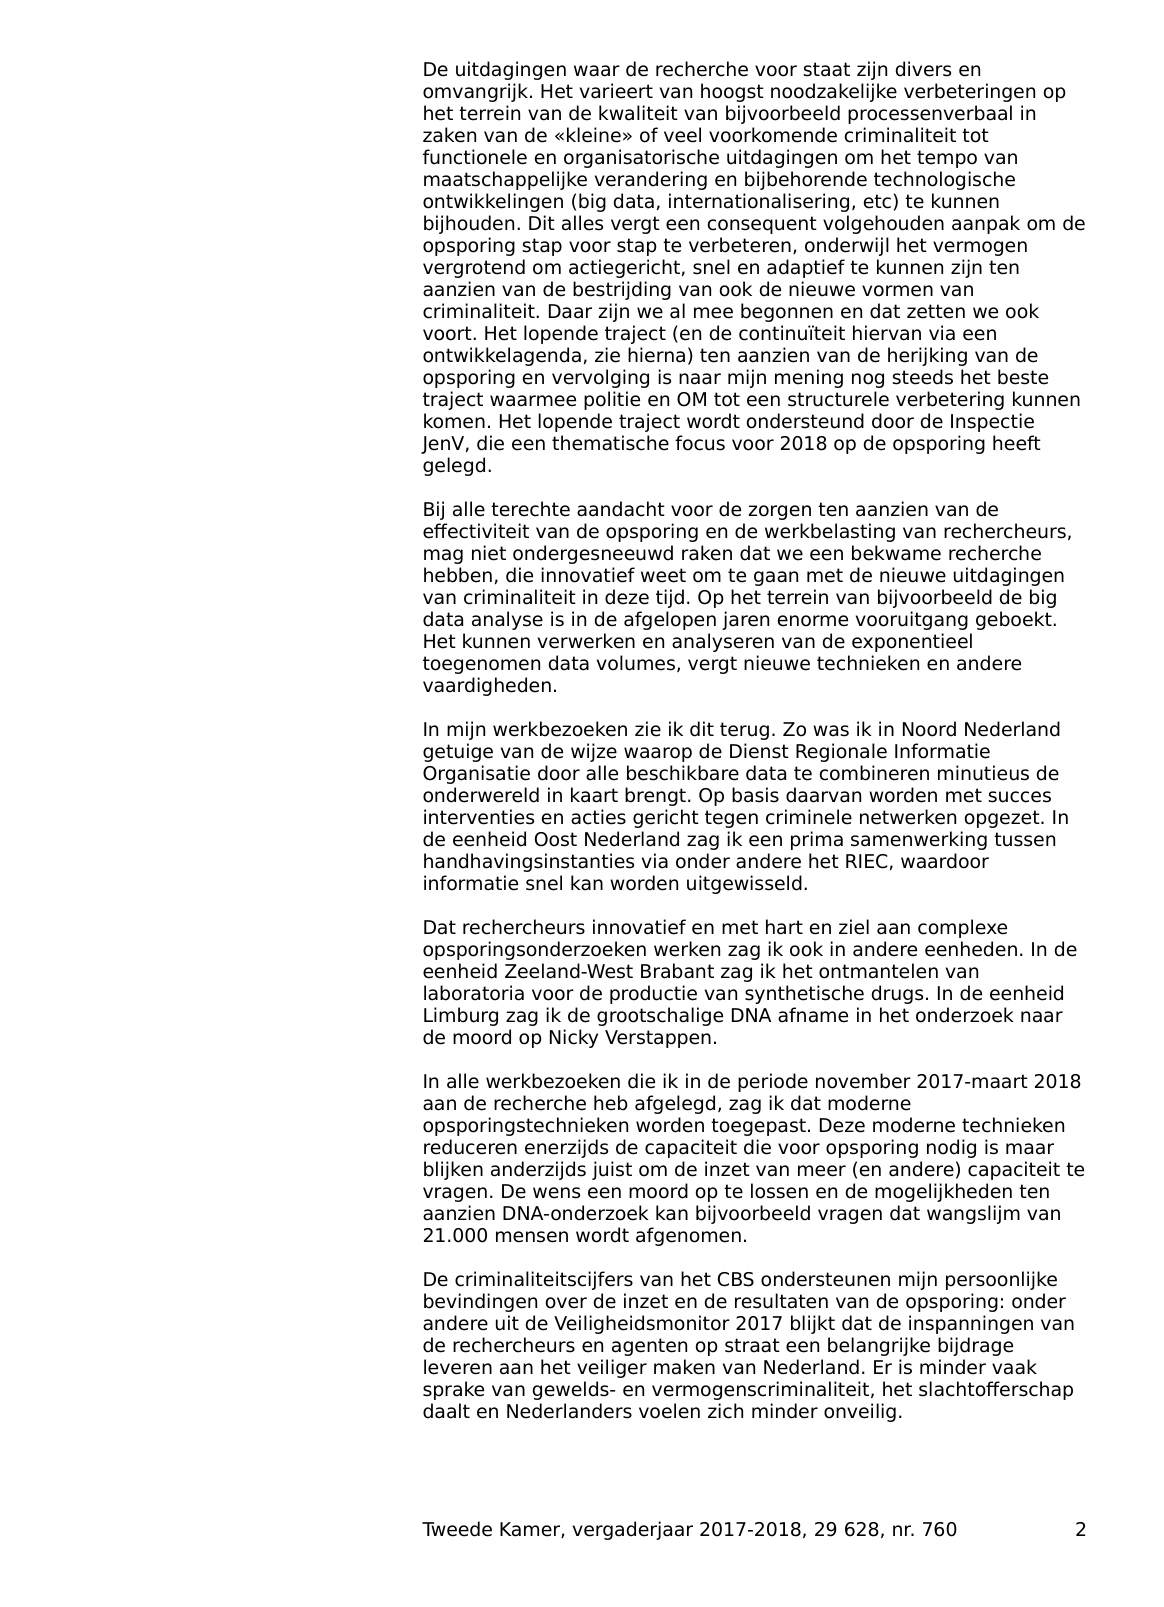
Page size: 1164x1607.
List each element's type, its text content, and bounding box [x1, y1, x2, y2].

text De criminaliteitscijfers van het CBS ondersteunen mijn persoonlijke bevindingen over de inzet en de resultaten van de opsporing: onder andere uit de Veiligheidsmonitor 2017 blijkt dat de inspanningen van de rechercheurs en agenten op straat een belangrijke bijdrage leveren aan het veiliger maken van Nederland. Er is minder vaak sprake van gewelds- en vermogenscriminaliteit, het slachtofferschap daalt en Nederlanders voelen zich minder onveilig. [422, 1269, 1087, 1423]
text De uitdagingen waar de recherche voor staat zijn divers en omvangrijk. Het varieert van hoogst noodzakelijke verbeteringen op het terrein van de kwaliteit van bijvoorbeeld processenverbaal in zaken van de «kleine» of veel voorkomende criminaliteit tot functionele en organisatorische uitdagingen om het tempo van maatschappelijke verandering en bijbehorende technologische ontwikkelingen (big data, internationalisering, etc) te kunnen bijhouden. Dit alles vergt een consequent volgehouden aanpak om de opsporing stap voor stap te verbeteren, onderwijl het vermogen vergrotend om actiegericht, snel en adaptief te kunnen zijn ten aanzien van de bestrijding van ook de nieuwe vormen van criminaliteit. Daar zijn we al mee begonnen en dat zetten we ook voort. Het lopende traject (en de continuïteit hiervan via een ontwikkelagenda, zie hierna) ten aanzien van de herijking van de opsporing en vervolging is naar mijn mening nog steeds het beste traject waarmee politie en OM tot een structurele verbetering kunnen komen. Het lopende traject wordt ondersteund door de Inspectie JenV, die een thematische focus voor 2018 op de opsporing heeft gelegd. [422, 59, 1087, 477]
text Dat rechercheurs innovatief en met hart en ziel aan complexe opsporingsonderzoeken werken zag ik ook in andere eenheden. In de eenheid Zeeland-West Brabant zag ik het ontmantelen van laboratoria voor de productie van synthetische drugs. In de eenheid Limburg zag ik de grootschalige DNA afname in het onderzoek naar de moord op Nicky Verstappen. [422, 917, 1087, 1049]
text In mijn werkbezoeken zie ik dit terug. Zo was ik in Noord Nederland getuige van de wijze waarop de Dienst Regionale Informatie Organisatie door alle beschikbare data te combineren minutieus de onderwereld in kaart brengt. Op basis daarvan worden met succes interventies en acties gericht tegen criminele netwerken opgezet. In de eenheid Oost Nederland zag ik een prima samenwerking tussen handhavingsinstanties via onder andere het RIEC, waardoor informatie snel kan worden uitgewisseld. [422, 719, 1087, 895]
text Bij alle terechte aandacht voor de zorgen ten aanzien van de effectiviteit van de opsporing en de werkbelasting van rechercheurs, mag niet ondergesneeuwd raken dat we een bekwame recherche hebben, die innovatief weet om te gaan met de nieuwe uitdagingen van criminaliteit in deze tijd. Op het terrein van bijvoorbeeld de big data analyse is in de afgelopen jaren enorme vooruitgang geboekt. Het kunnen verwerken en analyseren van de exponentieel toegenomen data volumes, vergt nieuwe technieken en andere vaardigheden. [422, 499, 1087, 697]
text In alle werkbezoeken die ik in de periode november 2017-maart 2018 aan de recherche heb afgelegd, zag ik dat moderne opsporingstechnieken worden toegepast. Deze moderne technieken reduceren enerzijds de capaciteit die voor opsporing nodig is maar blijken anderzijds juist om de inzet van meer (en andere) capaciteit te vragen. De wens een moord op te lossen en de mogelijkheden ten aanzien DNA-onderzoek kan bijvoorbeeld vragen dat wangslijm van 21.000 mensen wordt afgenomen. [422, 1071, 1087, 1247]
